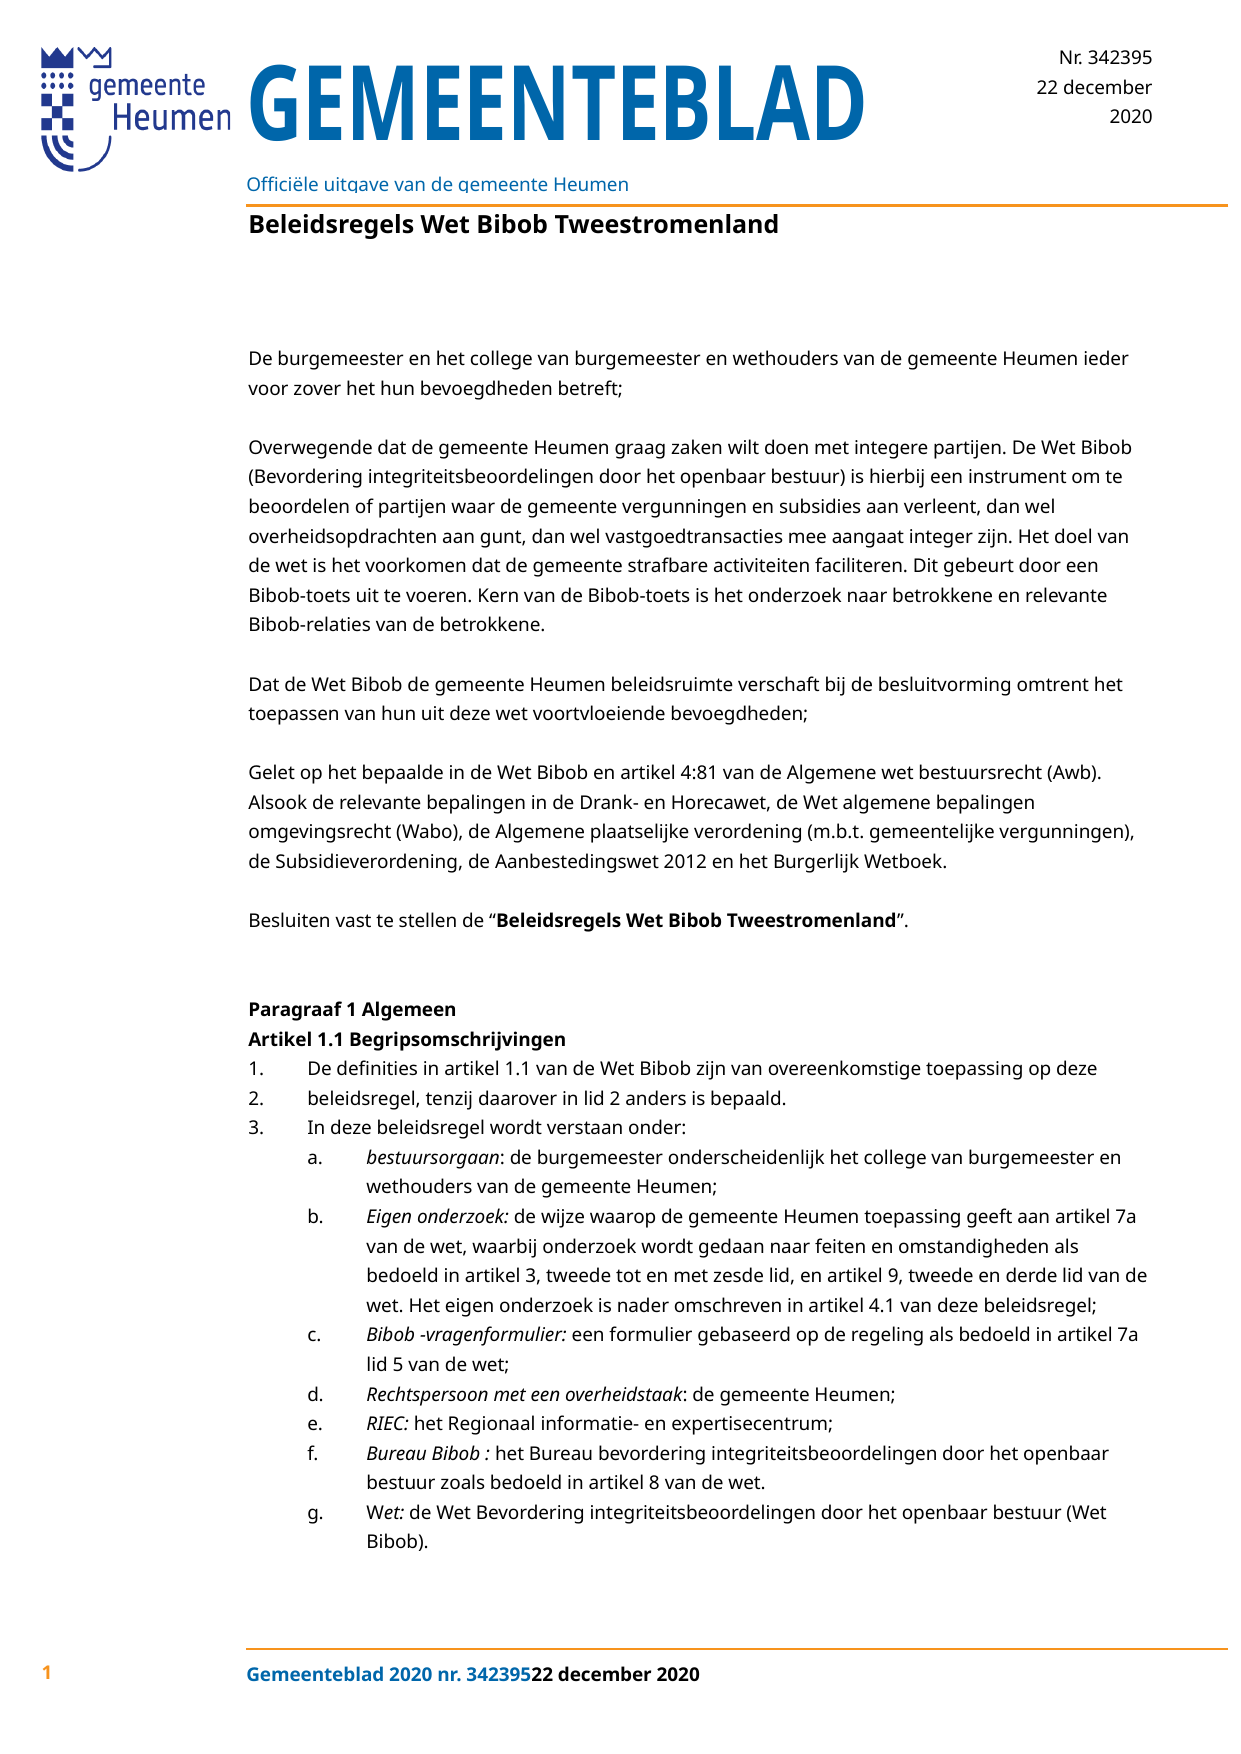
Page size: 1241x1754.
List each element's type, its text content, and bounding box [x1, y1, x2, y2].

text Besluiten vast te stellen de “Beleidsregels Wet Bibob Tweestromenland”. [248, 907, 1152, 933]
list Bureau Bibob : het Bureau bevordering integriteitsbeoordelingen door het openbaar bestuur zoals bedoeld in artikel 8 van de wet. [307, 1440, 1152, 1495]
list Rechtspersoon met een overheidstaak: de gemeente Heumen; [307, 1381, 1152, 1406]
list bestuursorgaan: de burgemeester onderscheidenlijk het college van burgemeester en wethouders van de gemeente Heumen; [307, 1144, 1152, 1199]
text Paragraaf 1 Algemeen [248, 996, 1152, 1022]
text Artikel 1.1 Begripsomschrijvingen [248, 1026, 1152, 1051]
text Overwegende dat de gemeente Heumen graag zaken wilt doen met integere partijen. De Wet Bibob (Bevordering integriteitsbeoordelingen door het openbaar bestuur) is hierbij een instrument om te beoordelen of partijen waar de gemeente vergunningen en subsidies aan verleent, dan wel overheidsopdrachten aan gunt, dan wel vastgoedtransacties mee aangaat integer zijn. Het doel van de wet is het voorkomen dat de gemeente strafbare activiteiten faciliteren. Dit gebeurt door een Bibob-toets uit te voeren. Kern van de Bibob-toets is het onderzoek naar betrokkene en relevante Bibob-relaties van de betrokkene. [248, 434, 1152, 637]
list Wet: de Wet Bevordering integriteitsbeoordelingen door het openbaar bestuur (Wet Bibob). [307, 1499, 1152, 1554]
text De burgemeester en het college van burgemeester en wethouders van de gemeente Heumen ieder voor zover het hun bevoegdheden betreft; [248, 345, 1152, 401]
picture [41, 47, 231, 172]
list Eigen onderzoek: de wijze waarop de gemeente Heumen toepassing geeft aan artikel 7a van de wet, waarbij onderzoek wordt gedaan naar feiten en omstandigheden als bedoeld in artikel 3, tweede tot en met zesde lid, en artikel 9, tweede en derde lid van de wet. Het eigen onderzoek is nader omschreven in artikel 4.1 van deze beleidsregel; [307, 1203, 1152, 1318]
list Bibob -vragenformulier: een formulier gebaseerd op de regeling als bedoeld in artikel 7a lid 5 van de wet; [307, 1322, 1152, 1377]
list RIEC: het Regionaal informatie- en expertisecentrum; [307, 1410, 1152, 1436]
list De definities in artikel 1.1 van de Wet Bibob zijn van overeenkomstige toepassing op deze [248, 1055, 1152, 1081]
list In deze beleidsregel wordt verstaan onder: [248, 1114, 1152, 1140]
text Dat de Wet Bibob de gemeente Heumen beleidsruimte verschaft bij de besluitvorming omtrent het toepassen van hun uit deze wet voortvloeiende bevoegdheden; [248, 671, 1152, 726]
list beleidsregel, tenzij daarover in lid 2 anders is bepaald. [248, 1085, 1152, 1111]
text Gelet op het bepaalde in de Wet Bibob en artikel 4:81 van de Algemene wet bestuursrecht (Awb). Alsook de relevante bepalingen in de Drank- en Horecawet, de Wet algemene bepalingen omgevingsrecht (Wabo), de Algemene plaatselijke verordening (m.b.t. gemeentelijke vergunningen), de Subsidieverordening, de Aanbestedingswet 2012 en het Burgerlijk Wetboek. [248, 759, 1152, 874]
text Beleidsregels Wet Bibob Tweestromenland [248, 207, 1152, 241]
